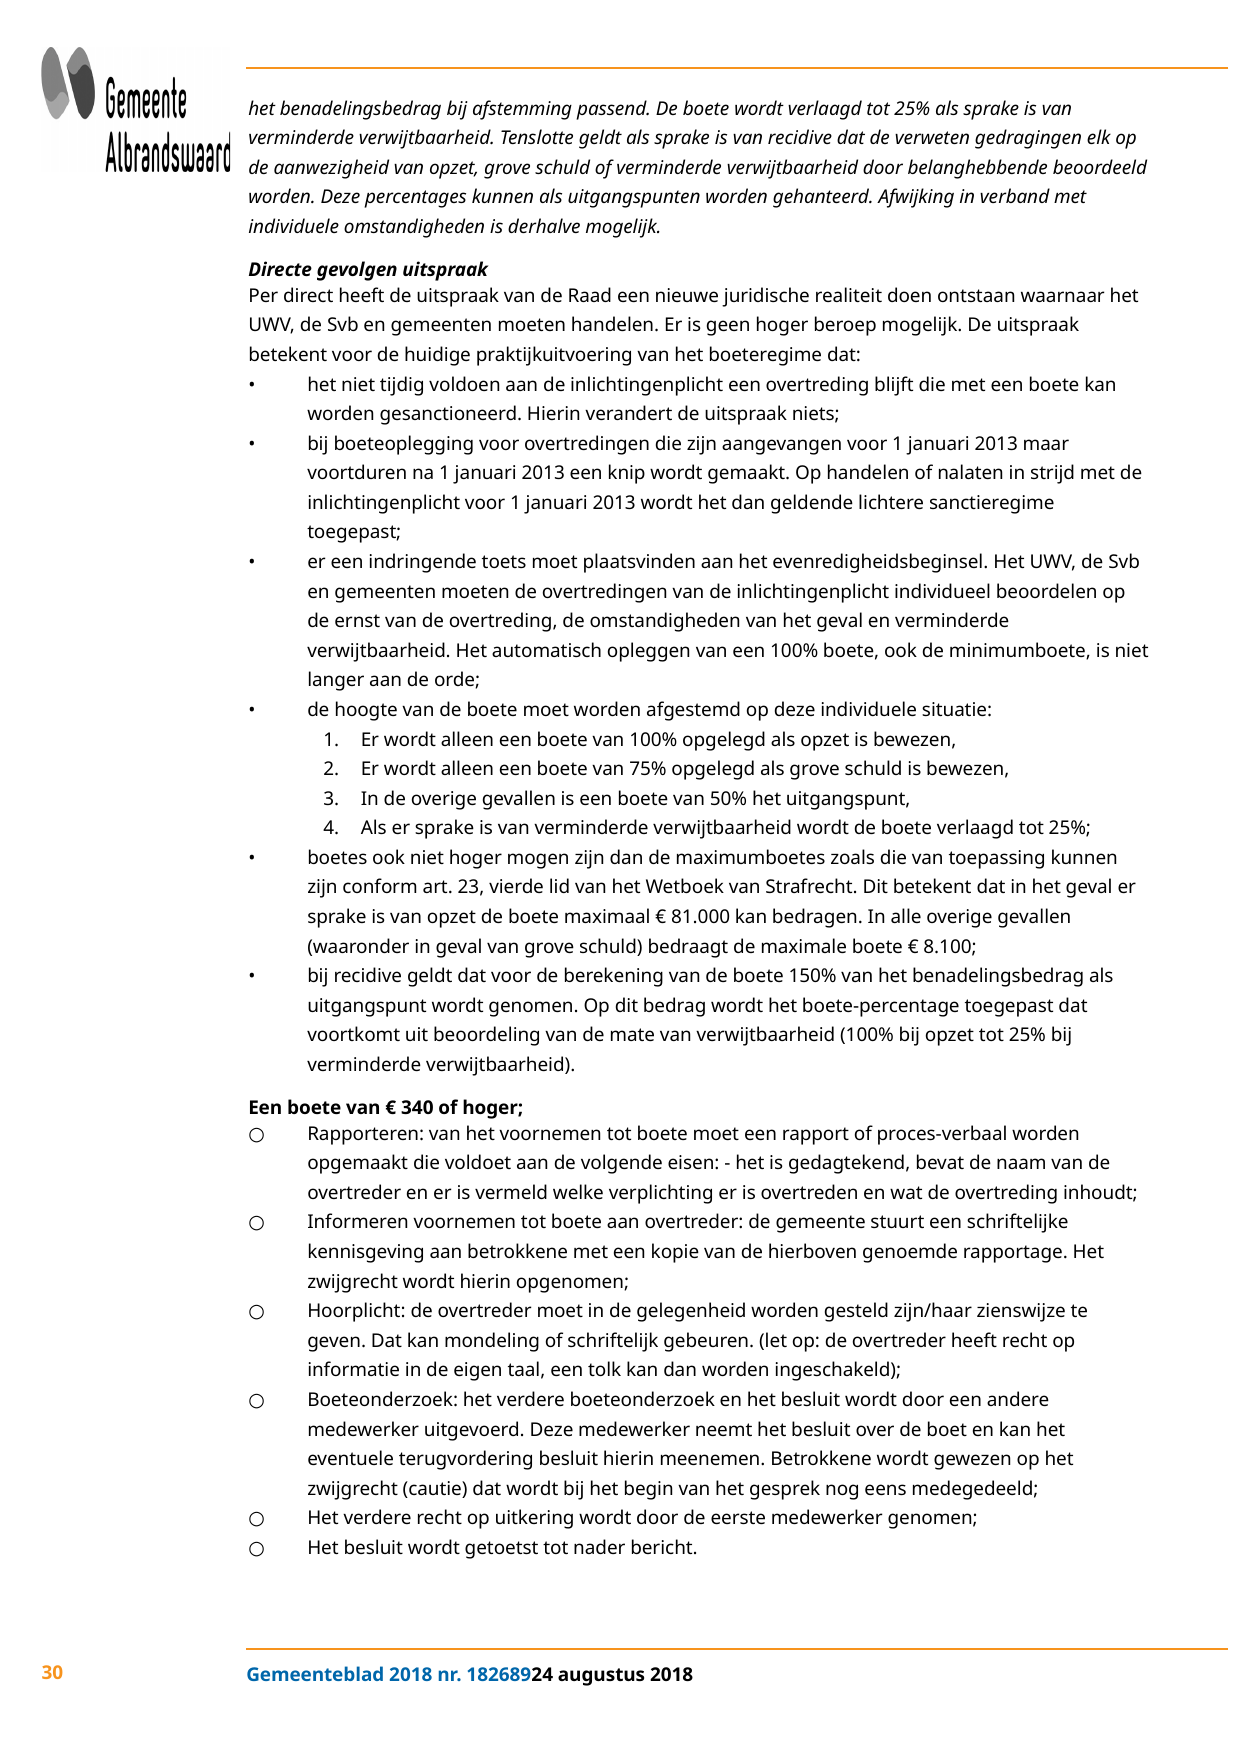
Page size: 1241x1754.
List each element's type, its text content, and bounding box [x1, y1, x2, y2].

list Informeren voornemen tot boete aan overtreder: de gemeente stuurt een schriftelijke kennisgeving aan betrokkene met een kopie van de hierboven genoemde rapportage. Het zwijgrecht wordt hierin opgenomen; [248, 1209, 1152, 1294]
list bij recidive geldt dat voor de berekening van de boete 150% van het benadelingsbedrag als uitgangspunt wordt genomen. Op dit bedrag wordt het boete-percentage toegepast dat voortkomt uit beoordeling van de mate van verwijtbaarheid (100% bij opzet tot 25% bij verminderde verwijtbaarheid). [248, 962, 1152, 1077]
list boetes ook niet hoger mogen zijn dan de maximumboetes zoals die van toepassing kunnen zijn conform art. 23, vierde lid van het Wetboek van Strafrecht. Dit betekent dat in het geval er sprake is van opzet de boete maximaal € 81.000 kan bedragen. In alle overige gevallen (waaronder in geval van grove schuld) bedraagt de maximale boete € 8.100; [248, 844, 1152, 958]
list In de overige gevallen is een boete van 50% het uitgangspunt, [323, 785, 1152, 811]
text Een boete van € 340 of hoger; [248, 1094, 1152, 1120]
list bij boeteoplegging voor overtredingen die zijn aangevangen voor 1 januari 2013 maar voortduren na 1 januari 2013 een knip wordt gemaakt. Op handelen of nalaten in strijd met de inlichtingenplicht voor 1 januari 2013 wordt het dan geldende lichtere sanctieregime toegepast; [248, 430, 1152, 544]
list de hoogte van de boete moet worden afgestemd op deze individuele situatie: [248, 696, 1152, 722]
list Als er sprake is van verminderde verwijtbaarheid wordt de boete verlaagd tot 25%; [323, 814, 1152, 840]
list Hoorplicht: de overtreder moet in de gelegenheid worden gesteld zijn/haar zienswijze te geven. Dat kan mondeling of schriftelijk gebeuren. (let op: de overtreder heeft recht op informatie in de eigen taal, een tolk kan dan worden ingeschakeld); [248, 1297, 1152, 1382]
picture [41, 47, 231, 172]
list er een indringende toets moet plaatsvinden aan het evenredigheidsbeginsel. Het UWV, de Svb en gemeenten moeten de overtredingen van de inlichtingenplicht individueel beoordelen op de ernst van de overtreding, de omstandigheden van het geval en verminderde verwijtbaarheid. Het automatisch opleggen van een 100% boete, ook de minimumboete, is niet langer aan de orde; [248, 548, 1152, 692]
list het niet tijdig voldoen aan de inlichtingenplicht een overtreding blijft die met een boete kan worden gesanctioneerd. Hierin verandert de uitspraak niets; [248, 371, 1152, 426]
text het benadelingsbedrag bij afstemming passend. De boete wordt verlaagd tot 25% als sprake is van verminderde verwijtbaarheid. Tenslotte geldt als sprake is van recidive dat de verweten gedragingen elk op de aanwezigheid van opzet, grove schuld of verminderde verwijtbaarheid door belanghebbende beoordeeld worden. Deze percentages kunnen als uitgangspunten worden gehanteerd. Afwijking in verband met individuele omstandigheden is derhalve mogelijk. [248, 95, 1152, 239]
list Het besluit wordt getoetst tot nader bericht. [248, 1534, 1152, 1560]
list Rapporteren: van het voornemen tot boete moet een rapport of proces-verbaal worden opgemaakt die voldoet aan de volgende eisen: - het is gedagtekend, bevat de naam van de overtreder en er is vermeld welke verplichting er is overtreden en wat de overtreding inhoudt; [248, 1120, 1152, 1205]
text Per direct heeft de uitspraak van de Raad een nieuwe juridische realiteit doen ontstaan waarnaar het UWV, de Svb en gemeenten moeten handelen. Er is geen hoger beroep mogelijk. De uitspraak betekent voor de huidige praktijkuitvoering van het boeteregime dat: [248, 282, 1152, 367]
list Het verdere recht op uitkering wordt door de eerste medewerker genomen; [248, 1504, 1152, 1530]
text Directe gevolgen uitspraak [248, 256, 1152, 282]
list Er wordt alleen een boete van 75% opgelegd als grove schuld is bewezen, [323, 755, 1152, 781]
list Boeteonderzoek: het verdere boeteonderzoek en het besluit wordt door een andere medewerker uitgevoerd. Deze medewerker neemt het besluit over de boet en kan het eventuele terugvordering besluit hierin meenemen. Betrokkene wordt gewezen op het zwijgrecht (cautie) dat wordt bij het begin van het gesprek nog eens medegedeeld; [248, 1386, 1152, 1501]
list Er wordt alleen een boete van 100% opgelegd als opzet is bewezen, [323, 726, 1152, 751]
